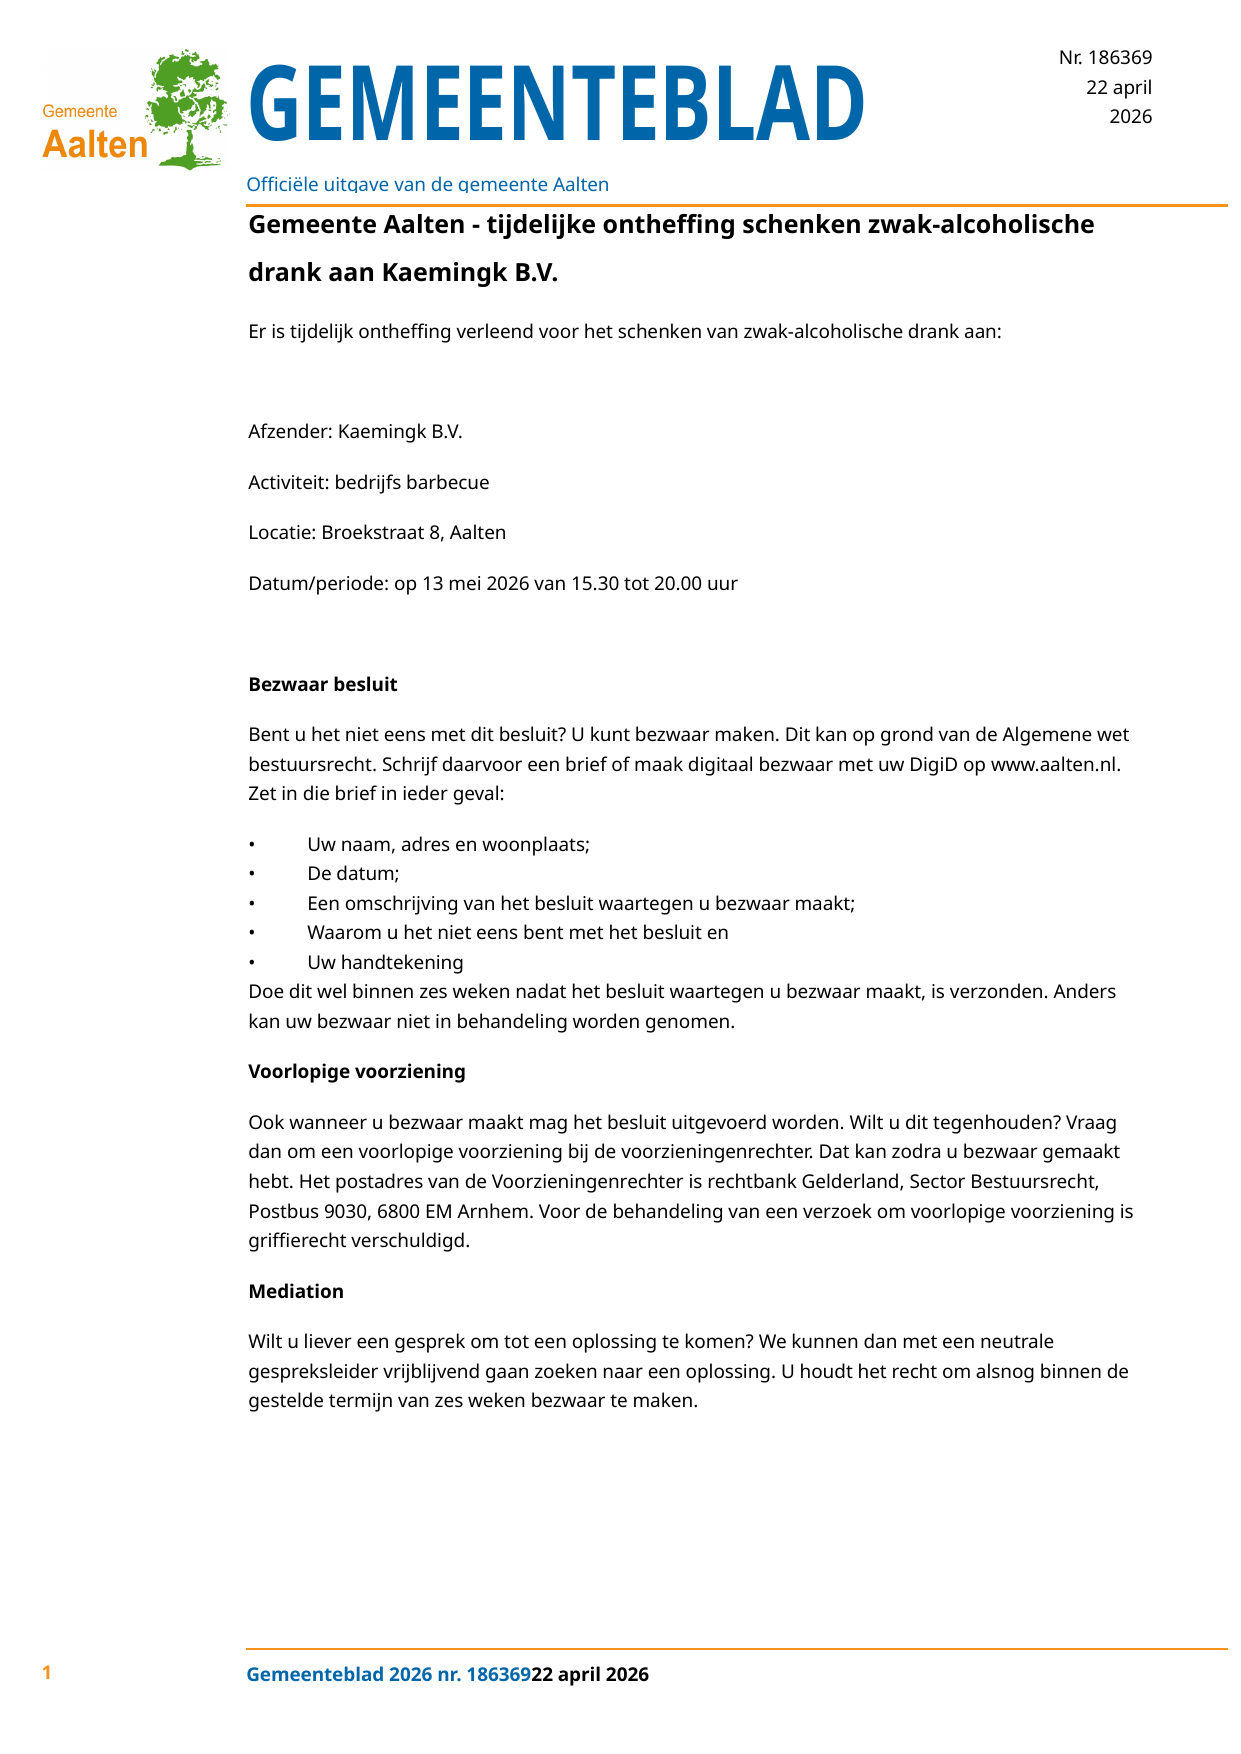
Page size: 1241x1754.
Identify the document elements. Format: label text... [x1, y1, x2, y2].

picture [41, 47, 231, 172]
text Activiteit: bedrijfs barbecue [248, 469, 1152, 495]
text Afzender: Kaemingk B.V. [248, 419, 1152, 444]
text Voorlopige voorziening [248, 1059, 1152, 1084]
text Locatie: Broekstraat 8, Aalten [248, 519, 1152, 545]
list Uw handtekening [248, 949, 1152, 975]
text Er is tijdelijk ontheffing verleend voor het schenken van zwak-alcoholische drank aan: [248, 318, 1152, 344]
list Een omschrijving van het besluit waartegen u bezwaar maakt; [248, 890, 1152, 916]
list Waarom u het niet eens bent met het besluit en [248, 919, 1152, 945]
text Doe dit wel binnen zes weken nadat het besluit waartegen u bezwaar maakt, is verzonden. Anders kan uw bezwaar niet in behandeling worden genomen. [248, 979, 1152, 1034]
text Gemeente Aalten - tijdelijke ontheffing schenken zwak-alcoholische drank aan Kaemingk B.V. [248, 207, 1152, 288]
list Uw naam, adres en woonplaats; [248, 831, 1152, 857]
text Ook wanneer u bezwaar maakt mag het besluit uitgevoerd worden. Wilt u dit tegenhouden? Vraag dan om een voorlopige voorziening bij de voorzieningenrechter. Dat kan zodra u bezwaar gemaakt hebt. Het postadres van de Voorzieningenrechter is rechtbank Gelderland, Sector Bestuursrecht, Postbus 9030, 6800 EM Arnhem. Voor de behandeling van een verzoek om voorlopige voorziening is griffierecht verschuldigd. [248, 1109, 1152, 1253]
text Mediation [248, 1278, 1152, 1304]
text Wilt u liever een gesprek om tot een oplossing te komen? We kunnen dan met een neutrale gespreksleider vrijblijvend gaan zoeken naar een oplossing. U houdt het recht om alsnog binnen de gestelde termijn van zes weken bezwaar te maken. [248, 1328, 1152, 1413]
list De datum; [248, 860, 1152, 886]
text Bezwaar besluit [248, 671, 1152, 697]
text Datum/periode: op 13 mei 2026 van 15.30 tot 20.00 uur [248, 570, 1152, 596]
text Bent u het niet eens met dit besluit? U kunt bezwaar maken. Dit kan op grond van de Algemene wet bestuursrecht. Schrijf daarvoor een brief of maak digitaal bezwaar met uw DigiD op www.aalten.nl. Zet in die brief in ieder geval: [248, 721, 1152, 806]
